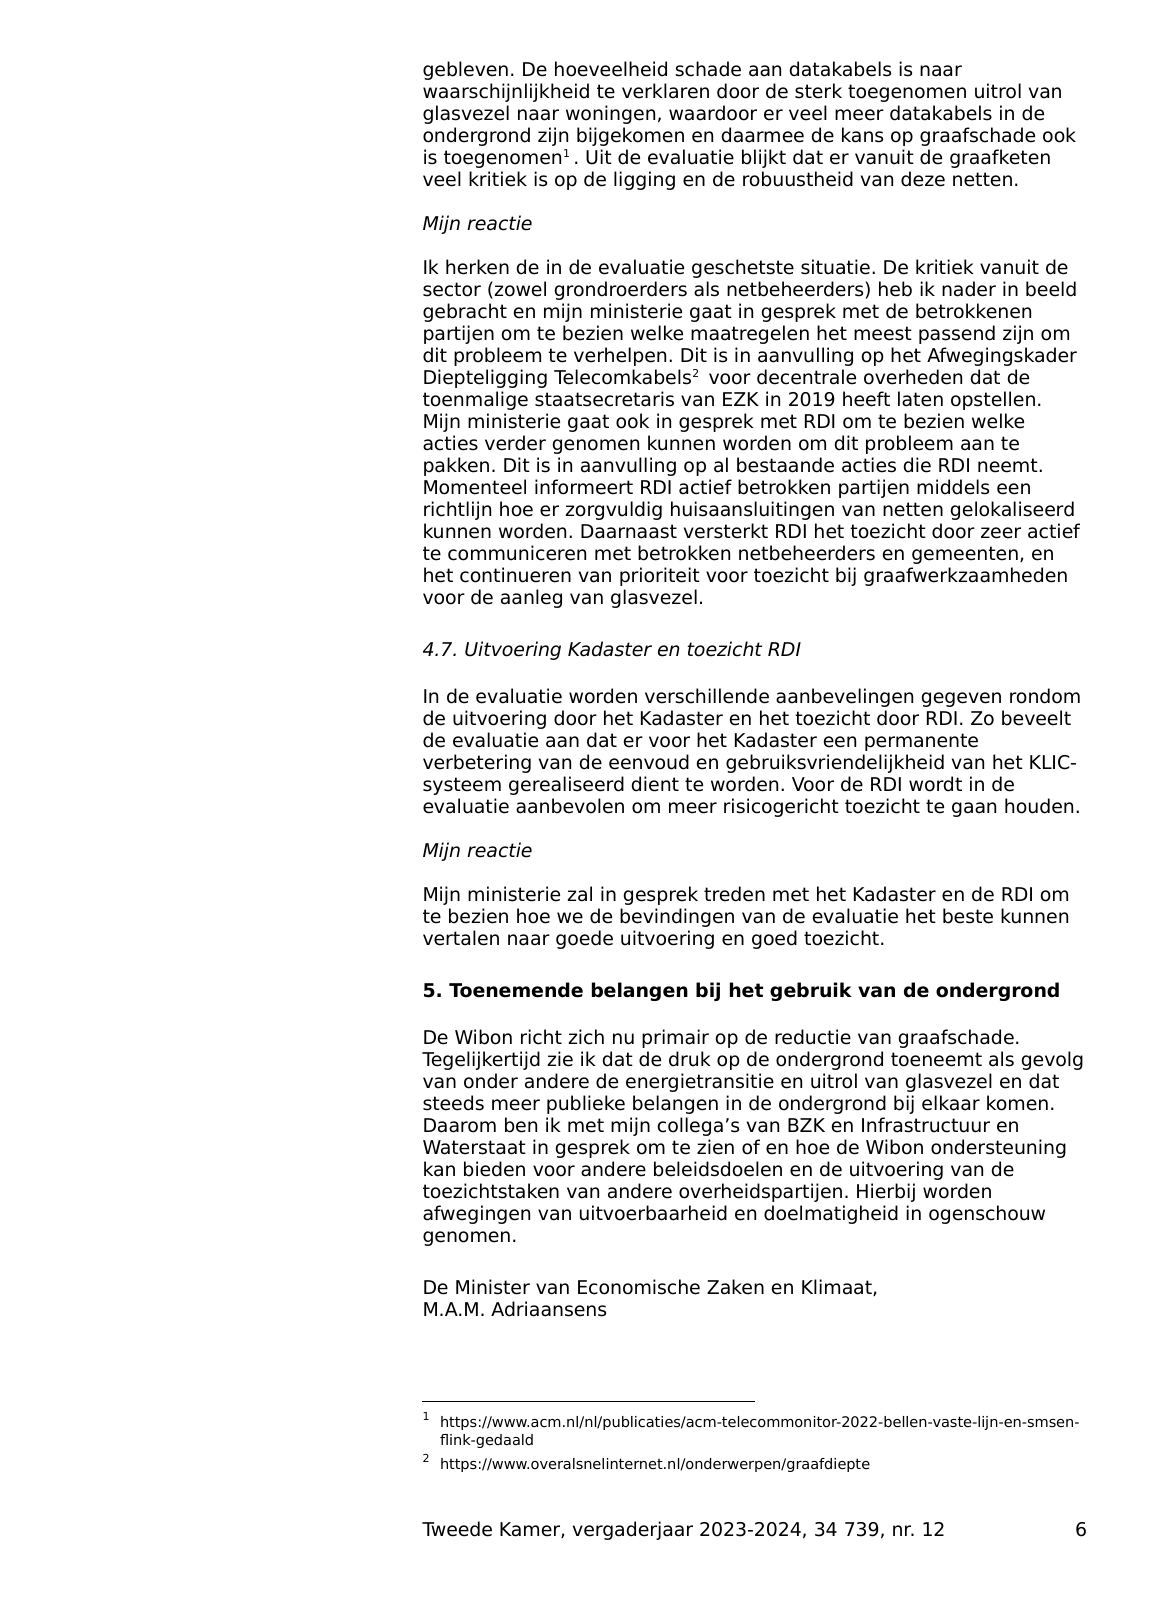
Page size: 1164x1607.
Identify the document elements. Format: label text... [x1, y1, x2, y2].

text https://www.acm.nl/nl/publicaties/acm-telecommonitor-2022-bellen-vaste-lijn-en-smsen-flink-gedaald [422, 1410, 1087, 1449]
text In de evaluatie worden verschillende aanbevelingen gegeven rondom de uitvoering door het Kadaster en het toezicht door RDI. Zo beveelt de evaluatie aan dat er voor het Kadaster een permanente verbetering van de eenvoud en gebruiksvriendelijkheid van het KLIC-systeem gerealiseerd dient te worden. Voor de RDI wordt in de evaluatie aanbevolen om meer risicogericht toezicht te gaan houden. [422, 686, 1087, 818]
text De Wibon richt zich nu primair op de reductie van graafschade. Tegelijkertijd zie ik dat de druk op de ondergrond toeneemt als gevolg van onder andere de energietransitie en uitrol van glasvezel en dat steeds meer publieke belangen in de ondergrond bij elkaar komen. Daarom ben ik met mijn collega’s van BZK en Infrastructuur en Waterstaat in gesprek om te zien of en hoe de Wibon ondersteuning kan bieden voor andere beleidsdoelen en de uitvoering van de toezichtstaken van andere overheidspartijen. Hierbij worden afwegingen van uitvoerbaarheid en doelmatigheid in ogenschouw genomen. [422, 1027, 1087, 1247]
subtitle 4.7. Uitvoering Kadaster en toezicht RDI [422, 639, 1087, 661]
text De Minister van Economische Zaken en Klimaat, M.A.M. Adriaansens [422, 1277, 1087, 1321]
text https://www.overalsnelinternet.nl/onderwerpen/graafdiepte [422, 1452, 1087, 1474]
subtitle 5. Toenemende belangen bij het gebruik van de ondergrond [422, 980, 1087, 1002]
subtitle Mijn reactie [422, 840, 1087, 862]
text Ik herken de in de evaluatie geschetste situatie. De kritiek vanuit de sector (zowel grondroerders als netbeheerders) heb ik nader in beeld gebracht en mijn ministerie gaat in gesprek met de betrokkenen partijen om te bezien welke maatregelen het meest passend zijn om dit probleem te verhelpen. Dit is in aanvulling op het Afwegingskader Diepteligging Telecomkabels voor decentrale overheden dat de toenmalige staatsecretaris van EZK in 2019 heeft laten opstellen. Mijn ministerie gaat ook in gesprek met RDI om te bezien welke acties verder genomen kunnen worden om dit probleem aan te pakken. Dit is in aanvulling op al bestaande acties die RDI neemt. Momenteel informeert RDI actief betrokken partijen middels een richtlijn hoe er zorgvuldig huisaansluitingen van netten gelokaliseerd kunnen worden. Daarnaast versterkt RDI het toezicht door zeer actief te communiceren met betrokken netbeheerders en gemeenten, en het continueren van prioriteit voor toezicht bij graafwerkzaamheden voor de aanleg van glasvezel. [422, 257, 1087, 609]
text Mijn ministerie zal in gesprek treden met het Kadaster en de RDI om te bezien hoe we de bevindingen van de evaluatie het beste kunnen vertalen naar goede uitvoering en goed toezicht. [422, 884, 1087, 950]
text gebleven. De hoeveelheid schade aan datakabels is naar waarschijnlijkheid te verklaren door de sterk toegenomen uitrol van glasvezel naar woningen, waardoor er veel meer datakabels in de ondergrond zijn bijgekomen en daarmee de kans op graafschade ook is toegenomen. Uit de evaluatie blijkt dat er vanuit de graafketen veel kritiek is op de ligging en de robuustheid van deze netten. [422, 59, 1087, 191]
subtitle Mijn reactie [422, 213, 1087, 235]
